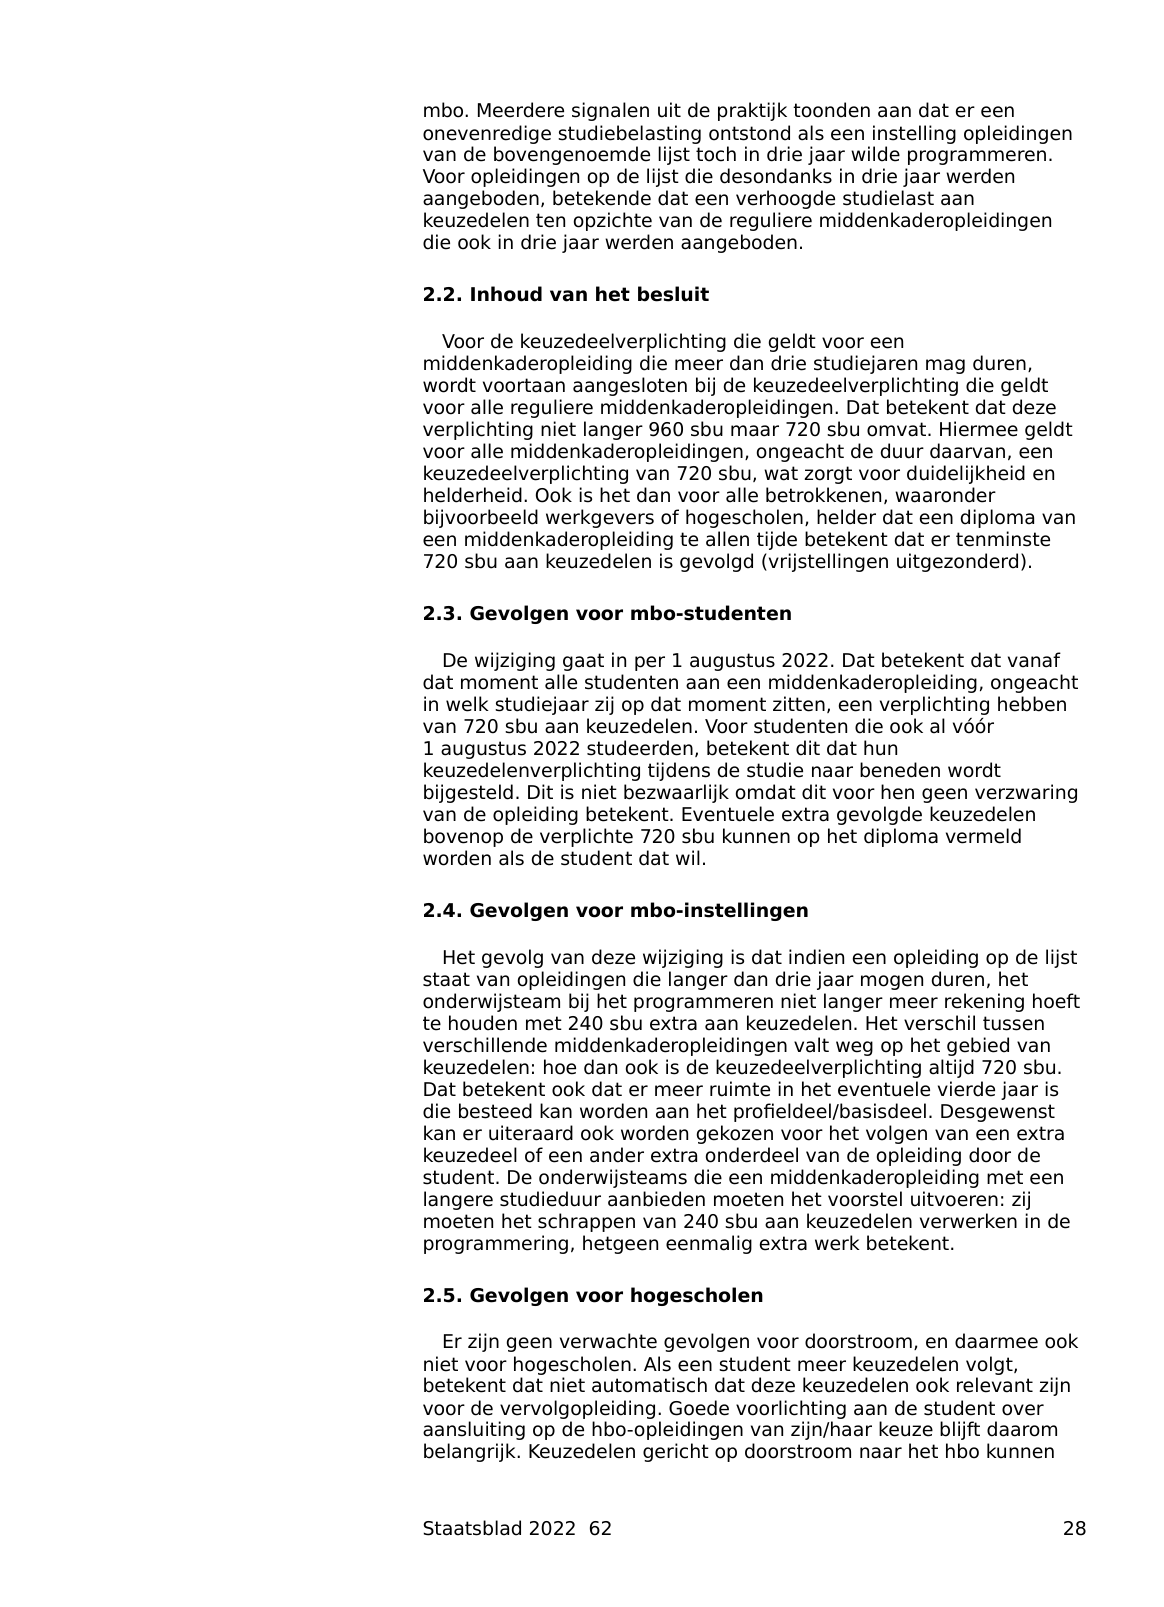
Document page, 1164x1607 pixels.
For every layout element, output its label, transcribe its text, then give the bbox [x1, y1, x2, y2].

subtitle 2.3. Gevolgen voor mbo-studenten [422, 603, 1087, 625]
text Er zijn geen verwachte gevolgen voor doorstroom, en daarmee ook niet voor hogescholen. Als een student meer keuzedelen volgt, betekent dat niet automatisch dat deze keuzedelen ook relevant zijn voor de vervolgopleiding. Goede voorlichting aan de student over aansluiting op de hbo-opleidingen van zijn/haar keuze blijft daarom belangrijk. Keuzedelen gericht op doorstroom naar het hbo kunnen [422, 1331, 1087, 1463]
text Het gevolg van deze wijziging is dat indien een opleiding op de lijst staat van opleidingen die langer dan drie jaar mogen duren, het onderwijsteam bij het programmeren niet langer meer rekening hoeft te houden met 240 sbu extra aan keuzedelen. Het verschil tussen verschillende middenkaderopleidingen valt weg op het gebied van keuzedelen: hoe dan ook is de keuzedeelverplichting altijd 720 sbu. Dat betekent ook dat er meer ruimte in het eventuele vierde jaar is die besteed kan worden aan het profieldeel/basisdeel. Desgewenst kan er uiteraard ook worden gekozen voor het volgen van een extra keuzedeel of een ander extra onderdeel van de opleiding door de student. De onderwijsteams die een middenkaderopleiding met een langere studieduur aanbieden moeten het voorstel uitvoeren: zij moeten het schrappen van 240 sbu aan keuzedelen verwerken in de programmering, hetgeen eenmalig extra werk betekent. [422, 947, 1087, 1254]
text De wijziging gaat in per 1 augustus 2022. Dat betekent dat vanaf dat moment alle studenten aan een middenkaderopleiding, ongeacht in welk studiejaar zij op dat moment zitten, een verplichting hebben van 720 sbu aan keuzedelen. Voor studenten die ook al vóór 1 augustus 2022 studeerden, betekent dit dat hun keuzedelenverplichting tijdens de studie naar beneden wordt bijgesteld. Dit is niet bezwaarlijk omdat dit voor hen geen verzwaring van de opleiding betekent. Eventuele extra gevolgde keuzedelen bovenop de verplichte 720 sbu kunnen op het diploma vermeld worden als de student dat wil. [422, 650, 1087, 870]
subtitle 2.4. Gevolgen voor mbo-instellingen [422, 900, 1087, 922]
subtitle 2.5. Gevolgen voor hogescholen [422, 1284, 1087, 1306]
text Voor de keuzedeelverplichting die geldt voor een middenkaderopleiding die meer dan drie studiejaren mag duren, wordt voortaan aangesloten bij de keuzedeelverplichting die geldt voor alle reguliere middenkaderopleidingen. Dat betekent dat deze verplichting niet langer 960 sbu maar 720 sbu omvat. Hiermee geldt voor alle middenkaderopleidingen, ongeacht de duur daarvan, een keuzedeelverplichting van 720 sbu, wat zorgt voor duidelijkheid en helderheid. Ook is het dan voor alle betrokkenen, waaronder bijvoorbeeld werkgevers of hogescholen, helder dat een diploma van een middenkaderopleiding te allen tijde betekent dat er tenminste 720 sbu aan keuzedelen is gevolgd (vrijstellingen uitgezonderd). [422, 331, 1087, 573]
subtitle 2.2. Inhoud van het besluit [422, 284, 1087, 306]
text mbo. Meerdere signalen uit de praktijk toonden aan dat er een onevenredige studiebelasting ontstond als een instelling opleidingen van de bovengenoemde lijst toch in drie jaar wilde programmeren. Voor opleidingen op de lijst die desondanks in drie jaar werden aangeboden, betekende dat een verhoogde studielast aan keuzedelen ten opzichte van de reguliere middenkaderopleidingen die ook in drie jaar werden aangeboden. [422, 100, 1087, 254]
